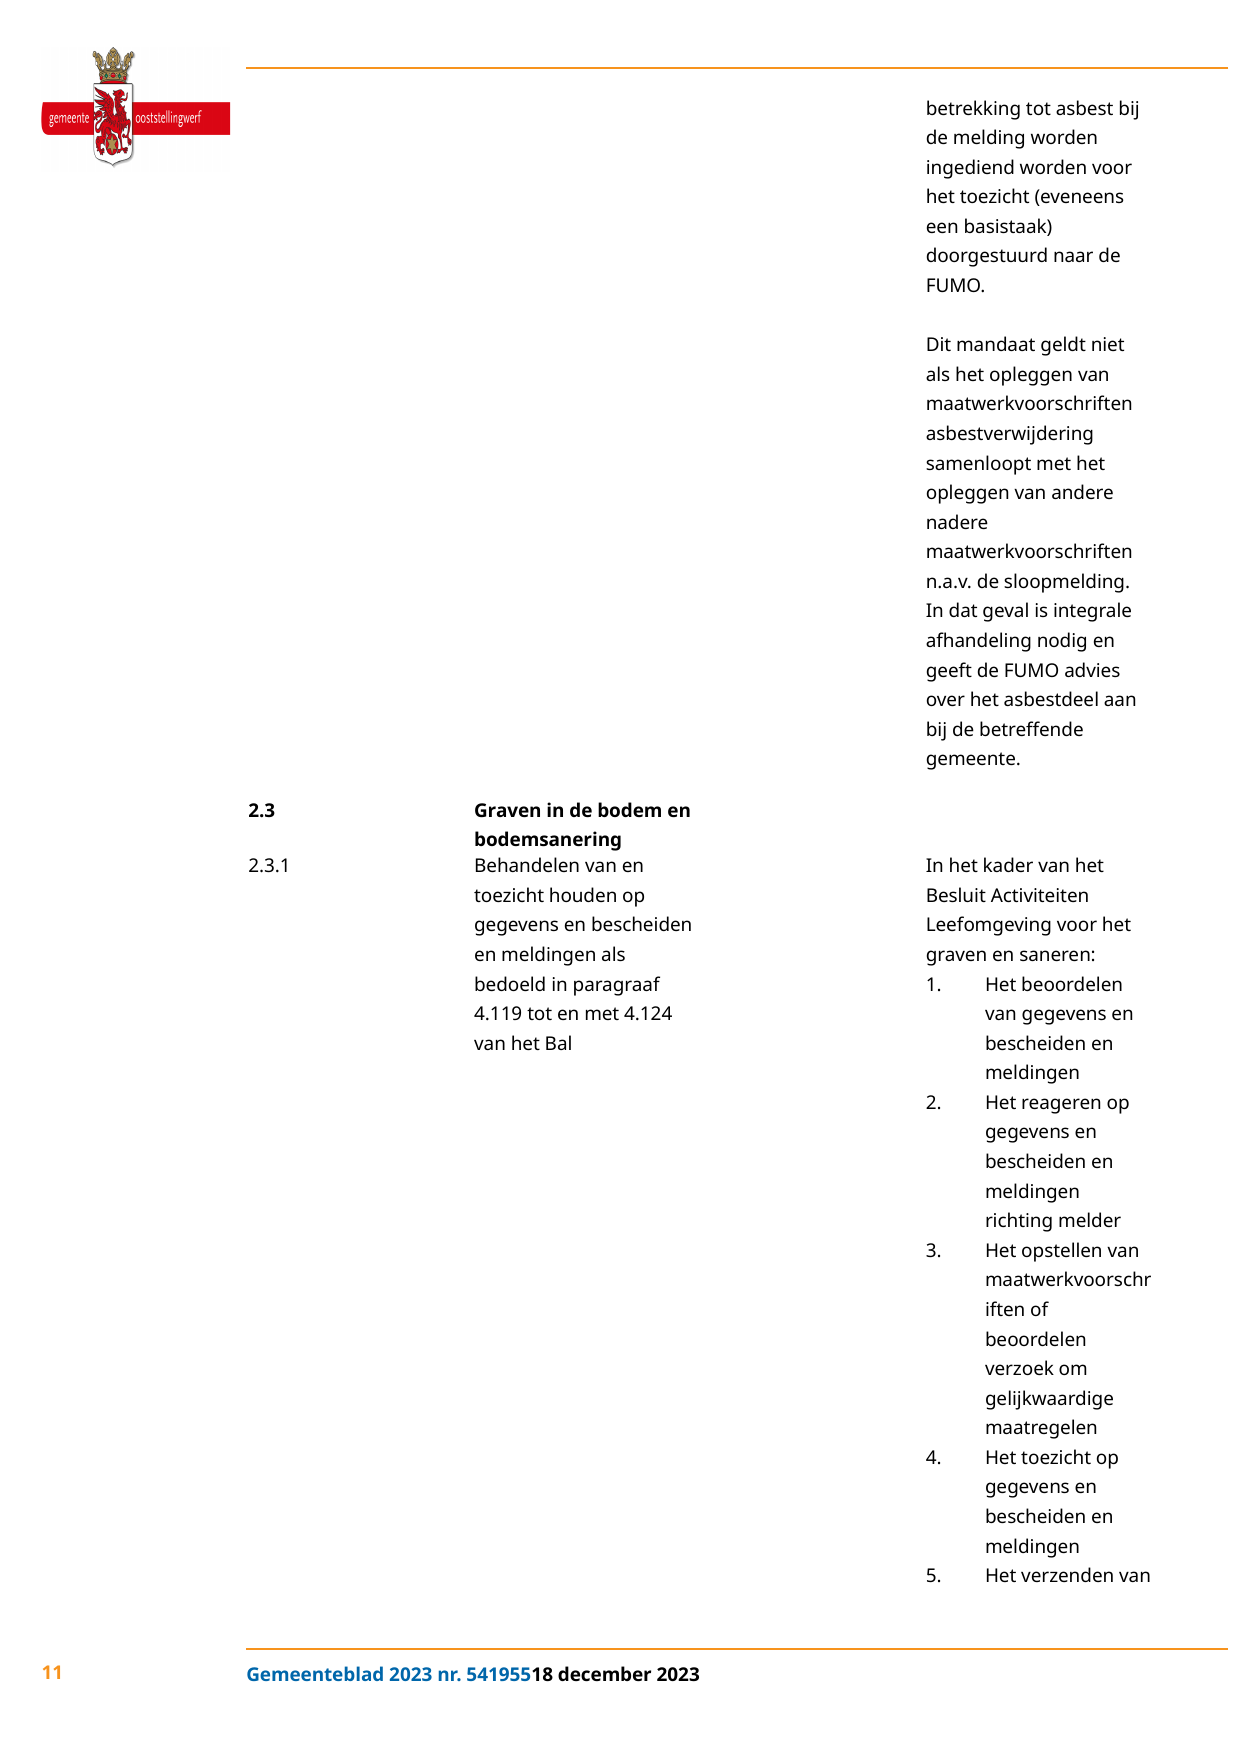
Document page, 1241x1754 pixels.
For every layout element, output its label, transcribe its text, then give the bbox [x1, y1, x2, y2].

table_cell [700, 853, 926, 1588]
table_cell [248, 771, 1152, 797]
table_cell [700, 95, 926, 771]
table_cell betrekking tot asbest bij de melding worden ingediend worden voor het toezicht (eveneens een basistaak) doorgestuurd naar de FUMO. Dit mandaat geldt niet als het opleggen van maatwerkvoorschriften asbestverwijdering samenloopt met het opleggen van andere nadere maatwerkvoorschriften n.a.v. de sloopmelding. In dat geval is integrale afhandeling nodig en geeft de FUMO advies over het asbestdeel aan bij de betreffende gemeente. [926, 95, 1152, 771]
table_cell 2.3.1 [248, 853, 474, 1588]
table_cell In het kader van het Besluit Activiteiten Leefomgeving voor het graven en saneren: Het beoordelen van gegevens en bescheiden en meldingen Het reageren op gegevens en bescheiden en meldingen richting melder Het opstellen van maatwerkvoorschriften of beoordelen verzoek om gelijkwaardige maatregelen Het toezicht op gegevens en bescheiden en meldingen Het verzenden van [926, 853, 1152, 1588]
table_cell Graven in de bodem en bodemsanering [474, 797, 700, 852]
picture [41, 47, 231, 172]
table_cell Behandelen van en toezicht houden op gegevens en bescheiden en meldingen als bedoeld in paragraaf 4.119 tot en met 4.124 van het Bal [474, 853, 700, 1588]
table_cell 2.3 [248, 797, 474, 852]
table_cell [700, 797, 1152, 852]
table_cell [474, 95, 700, 771]
table_cell [248, 95, 474, 771]
